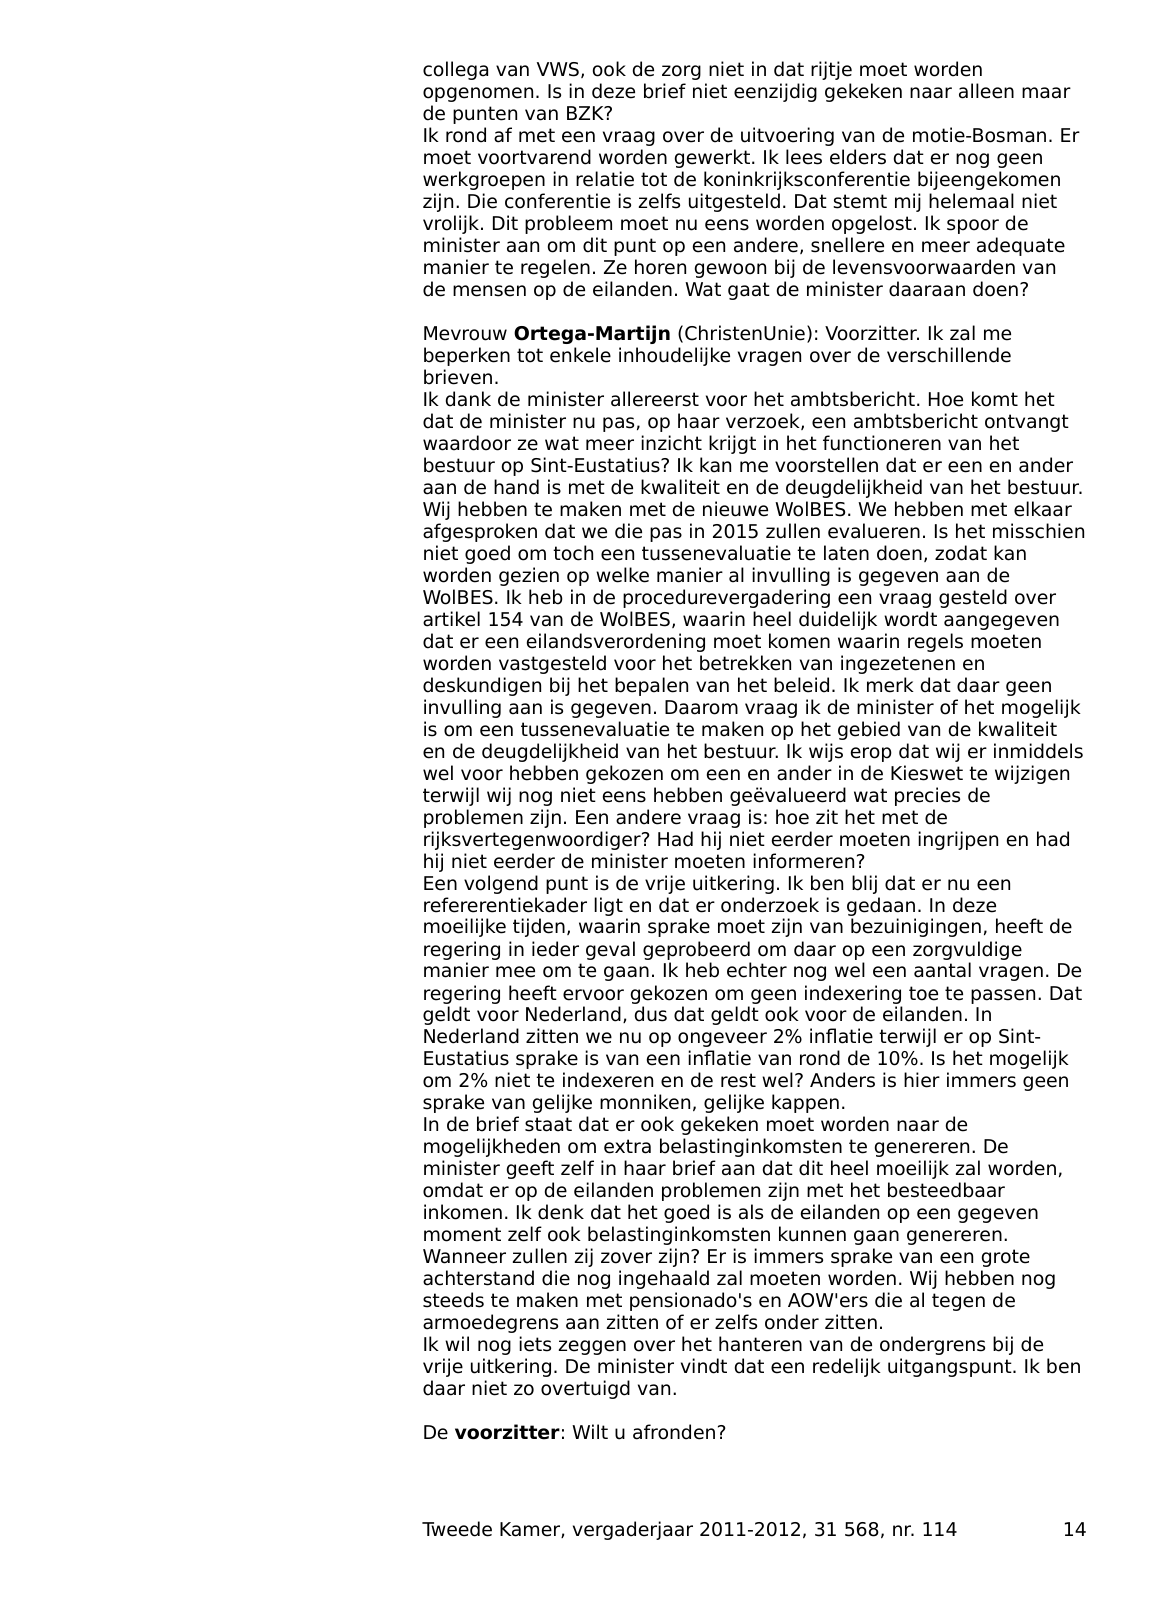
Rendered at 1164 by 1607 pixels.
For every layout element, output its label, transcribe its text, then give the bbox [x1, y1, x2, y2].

text In de brief staat dat er ook gekeken moet worden naar de mogelijkheden om extra belastinginkomsten te genereren. De minister geeft zelf in haar brief aan dat dit heel moeilijk zal worden, omdat er op de eilanden problemen zijn met het besteedbaar inkomen. Ik denk dat het goed is als de eilanden op een gegeven moment zelf ook belastinginkomsten kunnen gaan genereren. Wanneer zullen zij zover zijn? Er is immers sprake van een grote achterstand die nog ingehaald zal moeten worden. Wij hebben nog steeds te maken met pensionado's en AOW'ers die al tegen de armoedegrens aan zitten of er zelfs onder zitten. [422, 1114, 1087, 1334]
text Ik wil nog iets zeggen over het hanteren van de ondergrens bij de vrije uitkering. De minister vindt dat een redelijk uitgangspunt. Ik ben daar niet zo overtuigd van. [422, 1334, 1087, 1400]
text Een volgend punt is de vrije uitkering. Ik ben blij dat er nu een refererentiekader ligt en dat er onderzoek is gedaan. In deze moeilijke tijden, waarin sprake moet zijn van bezuinigingen, heeft de regering in ieder geval geprobeerd om daar op een zorgvuldige manier mee om te gaan. Ik heb echter nog wel een aantal vragen. De regering heeft ervoor gekozen om geen indexering toe te passen. Dat geldt voor Nederland, dus dat geldt ook voor de eilanden. In Nederland zitten we nu op ongeveer 2% inflatie terwijl er op Sint-Eustatius sprake is van een inflatie van rond de 10%. Is het mogelijk om 2% niet te indexeren en de rest wel? Anders is hier immers geen sprake van gelijke monniken, gelijke kappen. [422, 872, 1087, 1114]
text De voorzitter: Wilt u afronden? [422, 1422, 1087, 1444]
text collega van VWS, ook de zorg niet in dat rijtje moet worden opgenomen. Is in deze brief niet eenzijdig gekeken naar alleen maar de punten van BZK? [422, 59, 1087, 125]
text Ik dank de minister allereerst voor het ambtsbericht. Hoe komt het dat de minister nu pas, op haar verzoek, een ambtsbericht ontvangt waardoor ze wat meer inzicht krijgt in het functioneren van het bestuur op Sint-Eustatius? Ik kan me voorstellen dat er een en ander aan de hand is met de kwaliteit en de deugdelijkheid van het bestuur. Wij hebben te maken met de nieuwe WolBES. We hebben met elkaar afgesproken dat we die pas in 2015 zullen evalueren. Is het misschien niet goed om toch een tussenevaluatie te laten doen, zodat kan worden gezien op welke manier al invulling is gegeven aan de WolBES. Ik heb in de procedurevergadering een vraag gesteld over artikel 154 van de WolBES, waarin heel duidelijk wordt aangegeven dat er een eilandsverordening moet komen waarin regels moeten worden vastgesteld voor het betrekken van ingezetenen en deskundigen bij het bepalen van het beleid. Ik merk dat daar geen invulling aan is gegeven. Daarom vraag ik de minister of het mogelijk is om een tussenevaluatie te maken op het gebied van de kwaliteit en de deugdelijkheid van het bestuur. Ik wijs erop dat wij er inmiddels wel voor hebben gekozen om een en ander in de Kieswet te wijzigen terwijl wij nog niet eens hebben geëvalueerd wat precies de problemen zijn. Een andere vraag is: hoe zit het met de rijksvertegenwoordiger? Had hij niet eerder moeten ingrijpen en had hij niet eerder de minister moeten informeren? [422, 389, 1087, 872]
text Mevrouw Ortega-Martijn (ChristenUnie): Voorzitter. Ik zal me beperken tot enkele inhoudelijke vragen over de verschillende brieven. [422, 323, 1087, 389]
text Ik rond af met een vraag over de uitvoering van de motie-Bosman. Er moet voortvarend worden gewerkt. Ik lees elders dat er nog geen werkgroepen in relatie tot de koninkrijksconferentie bijeengekomen zijn. Die conferentie is zelfs uitgesteld. Dat stemt mij helemaal niet vrolijk. Dit probleem moet nu eens worden opgelost. Ik spoor de minister aan om dit punt op een andere, snellere en meer adequate manier te regelen. Ze horen gewoon bij de levensvoorwaarden van de mensen op de eilanden. Wat gaat de minister daaraan doen? [422, 125, 1087, 301]
